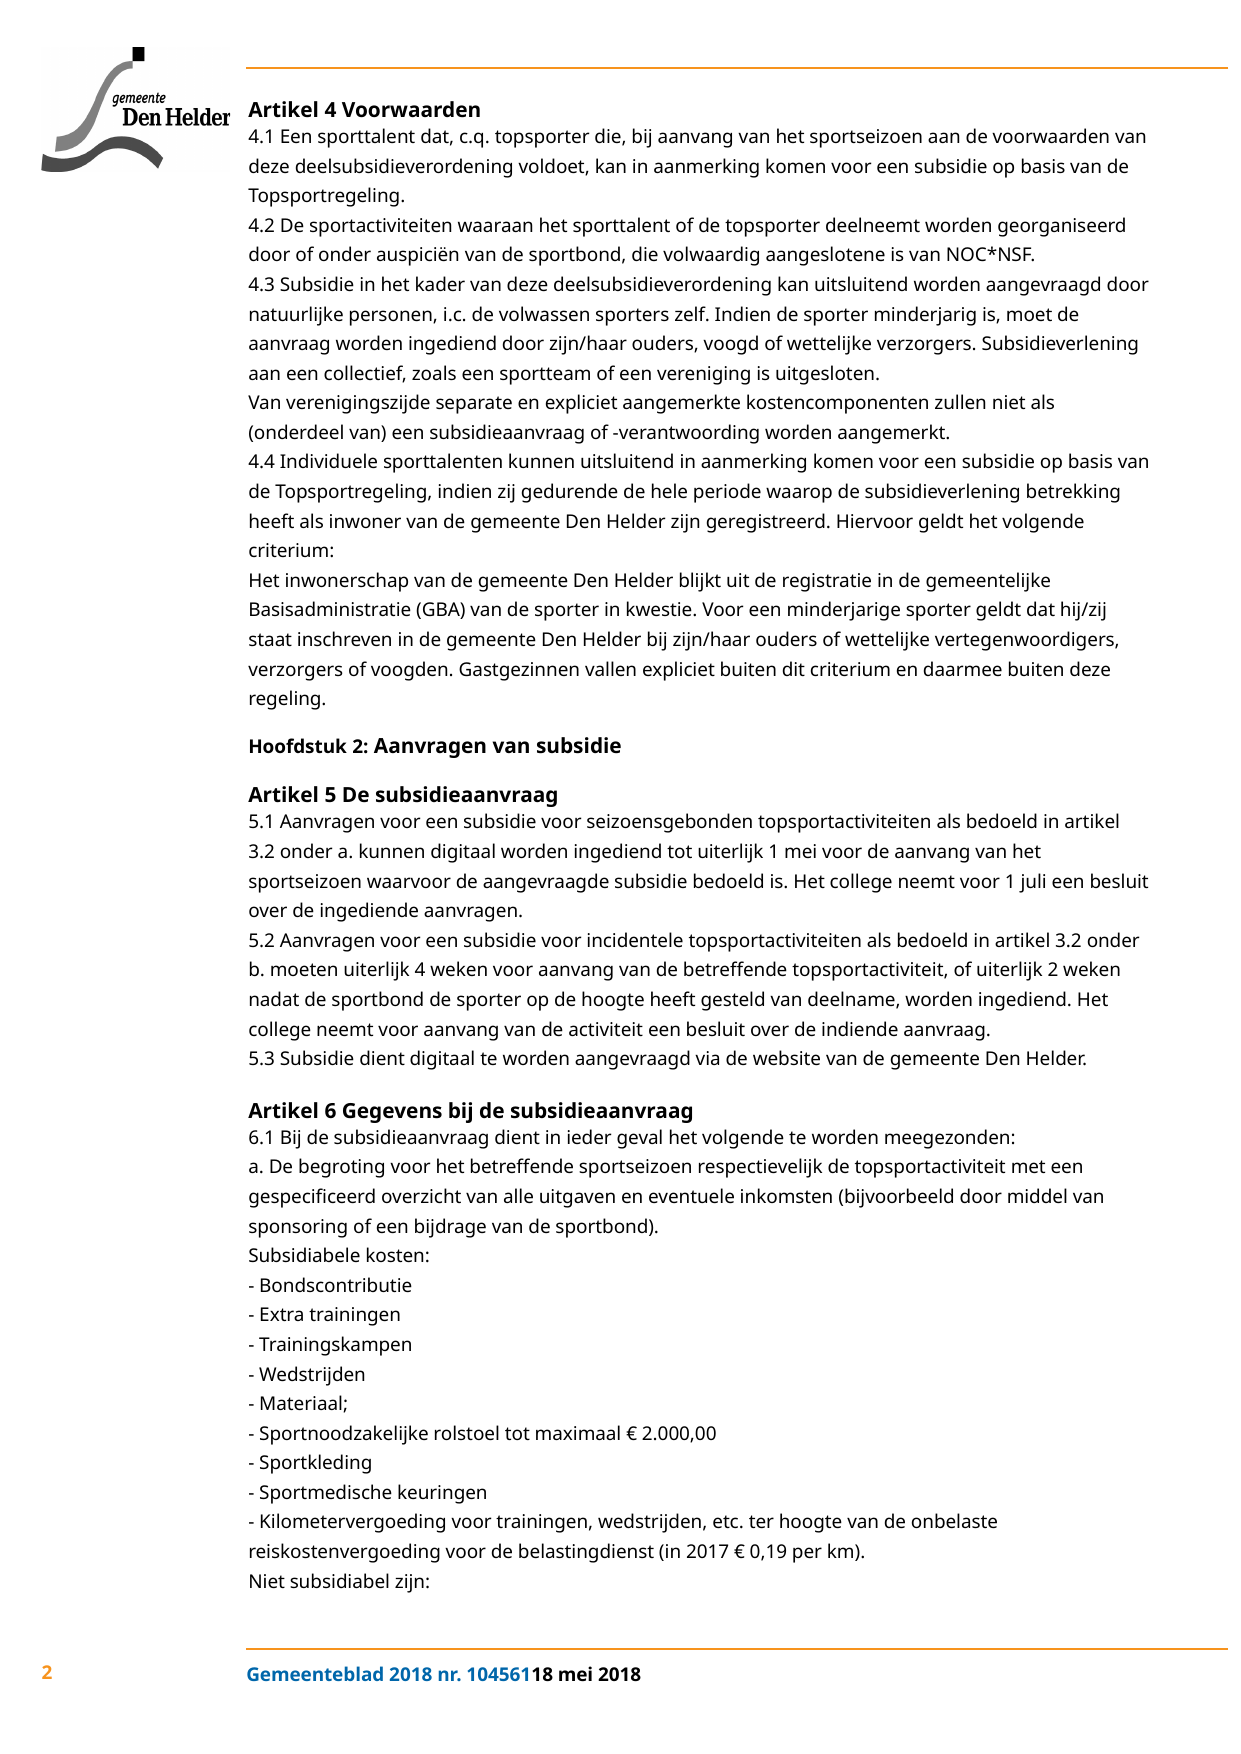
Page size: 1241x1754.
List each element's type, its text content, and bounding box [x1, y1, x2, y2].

text 6.1 Bij de subsidieaanvraag dient in ieder geval het volgende te worden meegezonden: [248, 1124, 1152, 1150]
text Het inwonerschap van de gemeente Den Helder blijkt uit de registratie in de gemeentelijke Basisadministratie (GBA) van de sporter in kwestie. Voor een minderjarige sporter geldt dat hij/zij staat inschreven in de gemeente Den Helder bij zijn/haar ouders of wettelijke vertegenwoordigers, verzorgers of voogden. Gastgezinnen vallen expliciet buiten dit criterium en daarmee buiten deze regeling. [248, 567, 1152, 711]
text 5.3 Subsidie dient digitaal te worden aangevraagd via de website van de gemeente Den Helder. [248, 1045, 1152, 1071]
text - Bondscontributie [248, 1272, 1152, 1298]
text Hoofdstuk 2: Aanvragen van subsidie [248, 731, 1152, 759]
text Artikel 4 Voorwaarden [248, 95, 1152, 123]
text 4.1 Een sporttalent dat, c.q. topsporter die, bij aanvang van het sportseizoen aan de voorwaarden van deze deelsubsidieverordening voldoet, kan in aanmerking komen voor een subsidie op basis van de Topsportregeling. [248, 123, 1152, 208]
text - Trainingskampen [248, 1331, 1152, 1357]
text Artikel 5 De subsidieaanvraag [248, 780, 1152, 809]
text a. De begroting voor het betreffende sportseizoen respectievelijk de topsportactiviteit met een gespecificeerd overzicht van alle uitgaven en eventuele inkomsten (bijvoorbeeld door middel van sponsoring of een bijdrage van de sportbond). [248, 1154, 1152, 1239]
text 4.3 Subsidie in het kader van deze deelsubsidieverordening kan uitsluitend worden aangevraagd door natuurlijke personen, i.c. de volwassen sporters zelf. Indien de sporter minderjarig is, moet de aanvraag worden ingediend door zijn/haar ouders, voogd of wettelijke verzorgers. Subsidieverlening aan een collectief, zoals een sportteam of een vereniging is uitgesloten. [248, 271, 1152, 386]
text Subsidiabele kosten: [248, 1242, 1152, 1268]
text - Sportnoodzakelijke rolstoel tot maximaal € 2.000,00 [248, 1420, 1152, 1446]
text 5.1 Aanvragen voor een subsidie voor seizoensgebonden topsportactiviteiten als bedoeld in artikel 3.2 onder a. kunnen digitaal worden ingediend tot uiterlijk 1 mei voor de aanvang van het sportseizoen waarvoor de aangevraagde subsidie bedoeld is. Het college neemt voor 1 juli een besluit over de ingediende aanvragen. [248, 809, 1152, 923]
text - Wedstrijden [248, 1361, 1152, 1387]
picture [41, 47, 231, 172]
text - Kilometervergoeding voor trainingen, wedstrijden, etc. ter hoogte van de onbelaste reiskostenvergoeding voor de belastingdienst (in 2017 € 0,19 per km). [248, 1509, 1152, 1564]
text 5.2 Aanvragen voor een subsidie voor incidentele topsportactiviteiten als bedoeld in artikel 3.2 onder b. moeten uiterlijk 4 weken voor aanvang van de betreffende topsportactiviteit, of uiterlijk 2 weken nadat de sportbond de sporter op de hoogte heeft gesteld van deelname, worden ingediend. Het college neemt voor aanvang van de activiteit een besluit over de indiende aanvraag. [248, 927, 1152, 1041]
text Van verenigingszijde separate en expliciet aangemerkte kostencomponenten zullen niet als (onderdeel van) een subsidieaanvraag of -verantwoording worden aangemerkt. [248, 389, 1152, 445]
text - Sportmedische keuringen [248, 1479, 1152, 1505]
text - Extra trainingen [248, 1302, 1152, 1327]
text - Sportkleding [248, 1449, 1152, 1475]
text Niet subsidiabel zijn: [248, 1568, 1152, 1594]
text - Materiaal; [248, 1390, 1152, 1416]
text 4.4 Individuele sporttalenten kunnen uitsluitend in aanmerking komen voor een subsidie op basis van de Topsportregeling, indien zij gedurende de hele periode waarop de subsidieverlening betrekking heeft als inwoner van de gemeente Den Helder zijn geregistreerd. Hiervoor geldt het volgende criterium: [248, 449, 1152, 563]
text 4.2 De sportactiviteiten waaraan het sporttalent of de topsporter deelneemt worden georganiseerd door of onder auspiciën van de sportbond, die volwaardig aangeslotene is van NOC*NSF. [248, 212, 1152, 267]
text Artikel 6 Gegevens bij de subsidieaanvraag [248, 1096, 1152, 1124]
